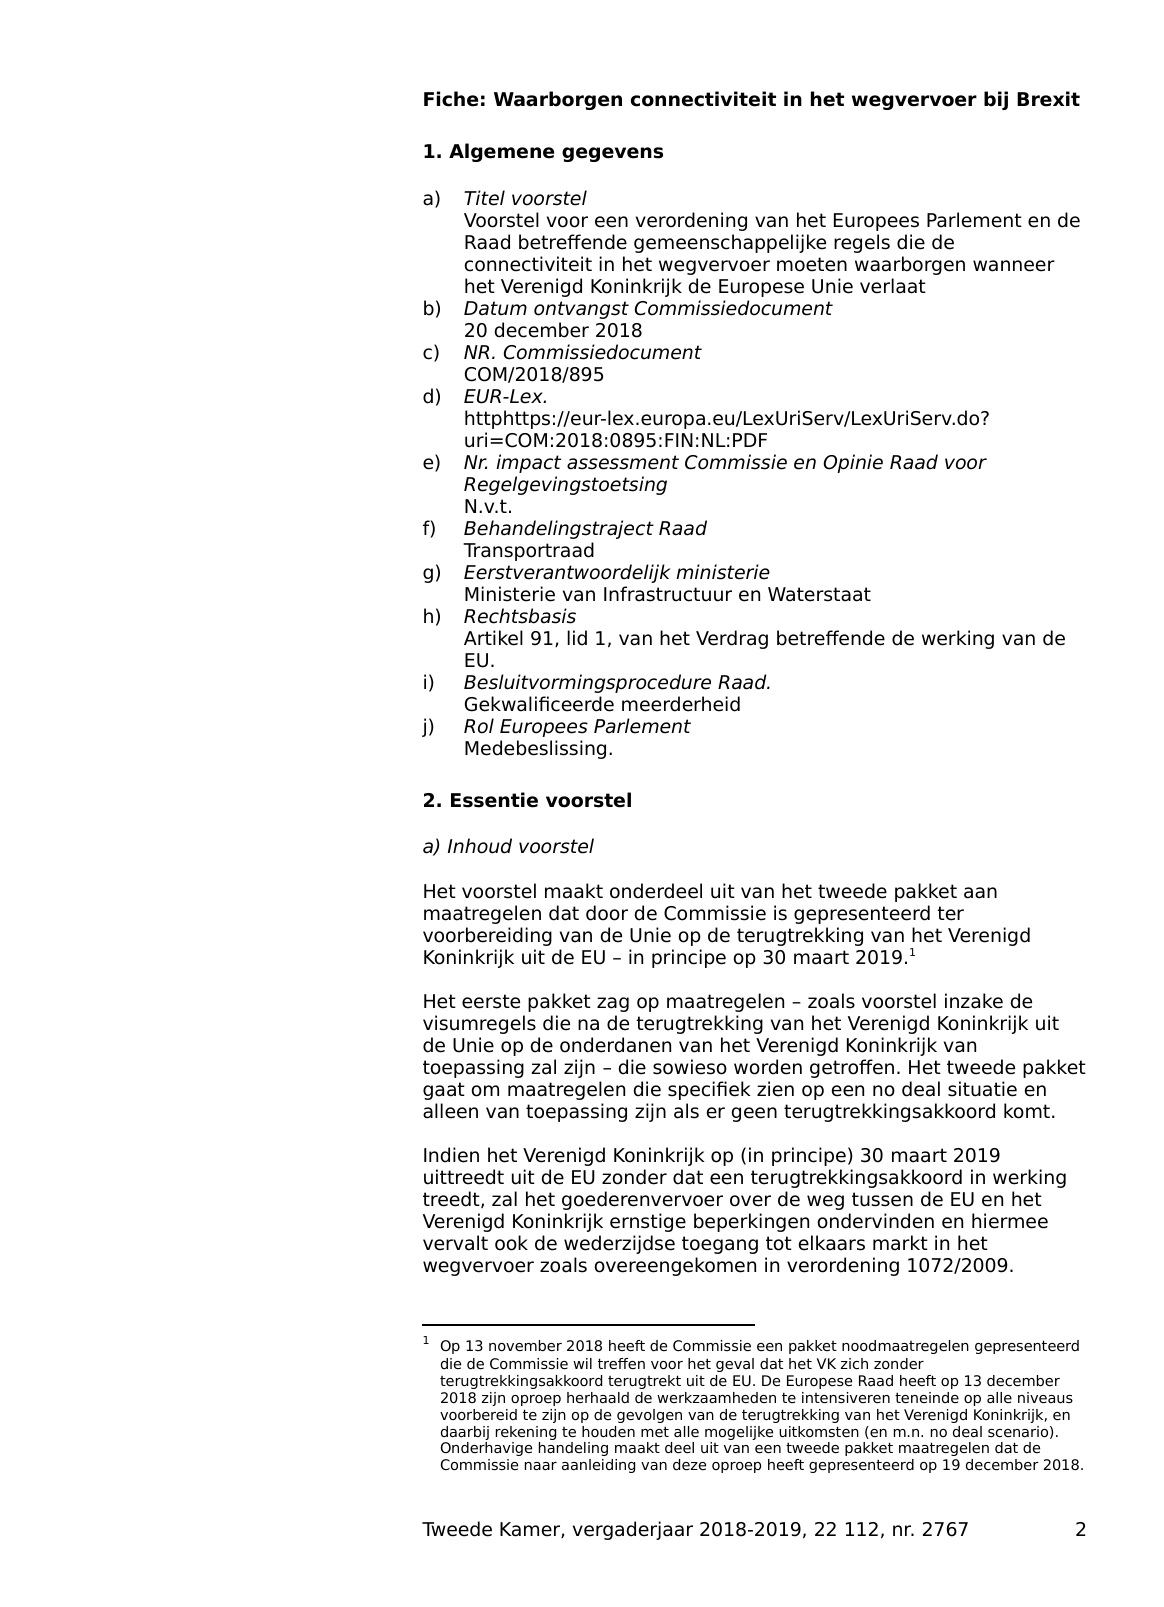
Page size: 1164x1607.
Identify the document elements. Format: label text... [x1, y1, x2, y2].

text c) NR. Commissiedocument [422, 342, 1087, 364]
text g) Eerstverantwoordelijk ministerie [422, 562, 1087, 584]
subtitle a) Inhoud voorstel [422, 836, 1087, 858]
subtitle Fiche: Waarborgen connectiviteit in het wegvervoer bij Brexit [422, 89, 1087, 111]
text Het eerste pakket zag op maatregelen – zoals voorstel inzake de visumregels die na de terugtrekking van het Verenigd Koninkrijk uit de Unie op de onderdanen van het Verenigd Koninkrijk van toepassing zal zijn – die sowieso worden getroffen. Het tweede pakket gaat om maatregelen die specifiek zien op een no deal situatie en alleen van toepassing zijn als er geen terugtrekkingsakkoord komt. [422, 991, 1087, 1123]
text f) Behandelingstraject Raad [422, 518, 1087, 540]
text Artikel 91, lid 1, van het Verdrag betreffende de werking van de EU. [464, 628, 1087, 672]
text COM/2018/895 [464, 364, 1087, 386]
text Transportraad [464, 540, 1087, 562]
text Voorstel voor een verordening van het Europees Parlement en de Raad betreffende gemeenschappelijke regels die de connectiviteit in het wegvervoer moeten waarborgen wanneer het Verenigd Koninkrijk de Europese Unie verlaat [464, 210, 1087, 298]
text 20 december 2018 [464, 320, 1087, 342]
text Gekwalificeerde meerderheid [464, 693, 1087, 716]
text Medebeslissing. [464, 737, 1087, 759]
text N.v.t. [464, 496, 1087, 518]
text Ministerie van Infrastructuur en Waterstaat [464, 584, 1087, 606]
text Op 13 november 2018 heeft de Commissie een pakket noodmaatregelen gepresenteerd die de Commissie wil treffen voor het geval dat het VK zich zonder terugtrekkingsakkoord terugtrekt uit de EU. De Europese Raad heeft op 13 december 2018 zijn oproep herhaald de werkzaamheden te intensiveren teneinde op alle niveaus voorbereid te zijn op de gevolgen van de terugtrekking van het Verenigd Koninkrijk, en daarbij rekening te houden met alle mogelijke uitkomsten (en m.n. no deal scenario). Onderhavige handeling maakt deel uit van een tweede pakket maatregelen dat de Commissie naar aanleiding van deze oproep heeft gepresenteerd op 19 december 2018. [422, 1334, 1087, 1474]
text Het voorstel maakt onderdeel uit van het tweede pakket aan maatregelen dat door de Commissie is gepresenteerd ter voorbereiding van de Unie op de terugtrekking van het Verenigd Koninkrijk uit de EU – in principe op 30 maart 2019. [422, 881, 1087, 968]
subtitle 1. Algemene gegevens [422, 141, 1087, 163]
text j) Rol Europees Parlement [422, 716, 1087, 737]
text b) Datum ontvangst Commissiedocument [422, 298, 1087, 320]
text h) Rechtsbasis [422, 606, 1087, 628]
text e) Nr. impact assessment Commissie en Opinie Raad voor Regelgevingstoetsing [422, 452, 1087, 496]
text i) Besluitvormingsprocedure Raad. [422, 672, 1087, 693]
text httphttps://eur-lex.europa.eu/LexUriServ/LexUriServ.do?uri=COM:2018:0895:FIN:NL:PDF [464, 408, 1087, 452]
text d) EUR-Lex. [422, 386, 1087, 408]
subtitle 2. Essentie voorstel [422, 789, 1087, 811]
text Indien het Verenigd Koninkrijk op (in principe) 30 maart 2019 uittreedt uit de EU zonder dat een terugtrekkingsakkoord in werking treedt, zal het goederenvervoer over de weg tussen de EU en het Verenigd Koninkrijk ernstige beperkingen ondervinden en hiermee vervalt ook de wederzijdse toegang tot elkaars markt in het wegvervoer zoals overeengekomen in verordening 1072/2009. [422, 1145, 1087, 1277]
text a) Titel voorstel [422, 188, 1087, 210]
